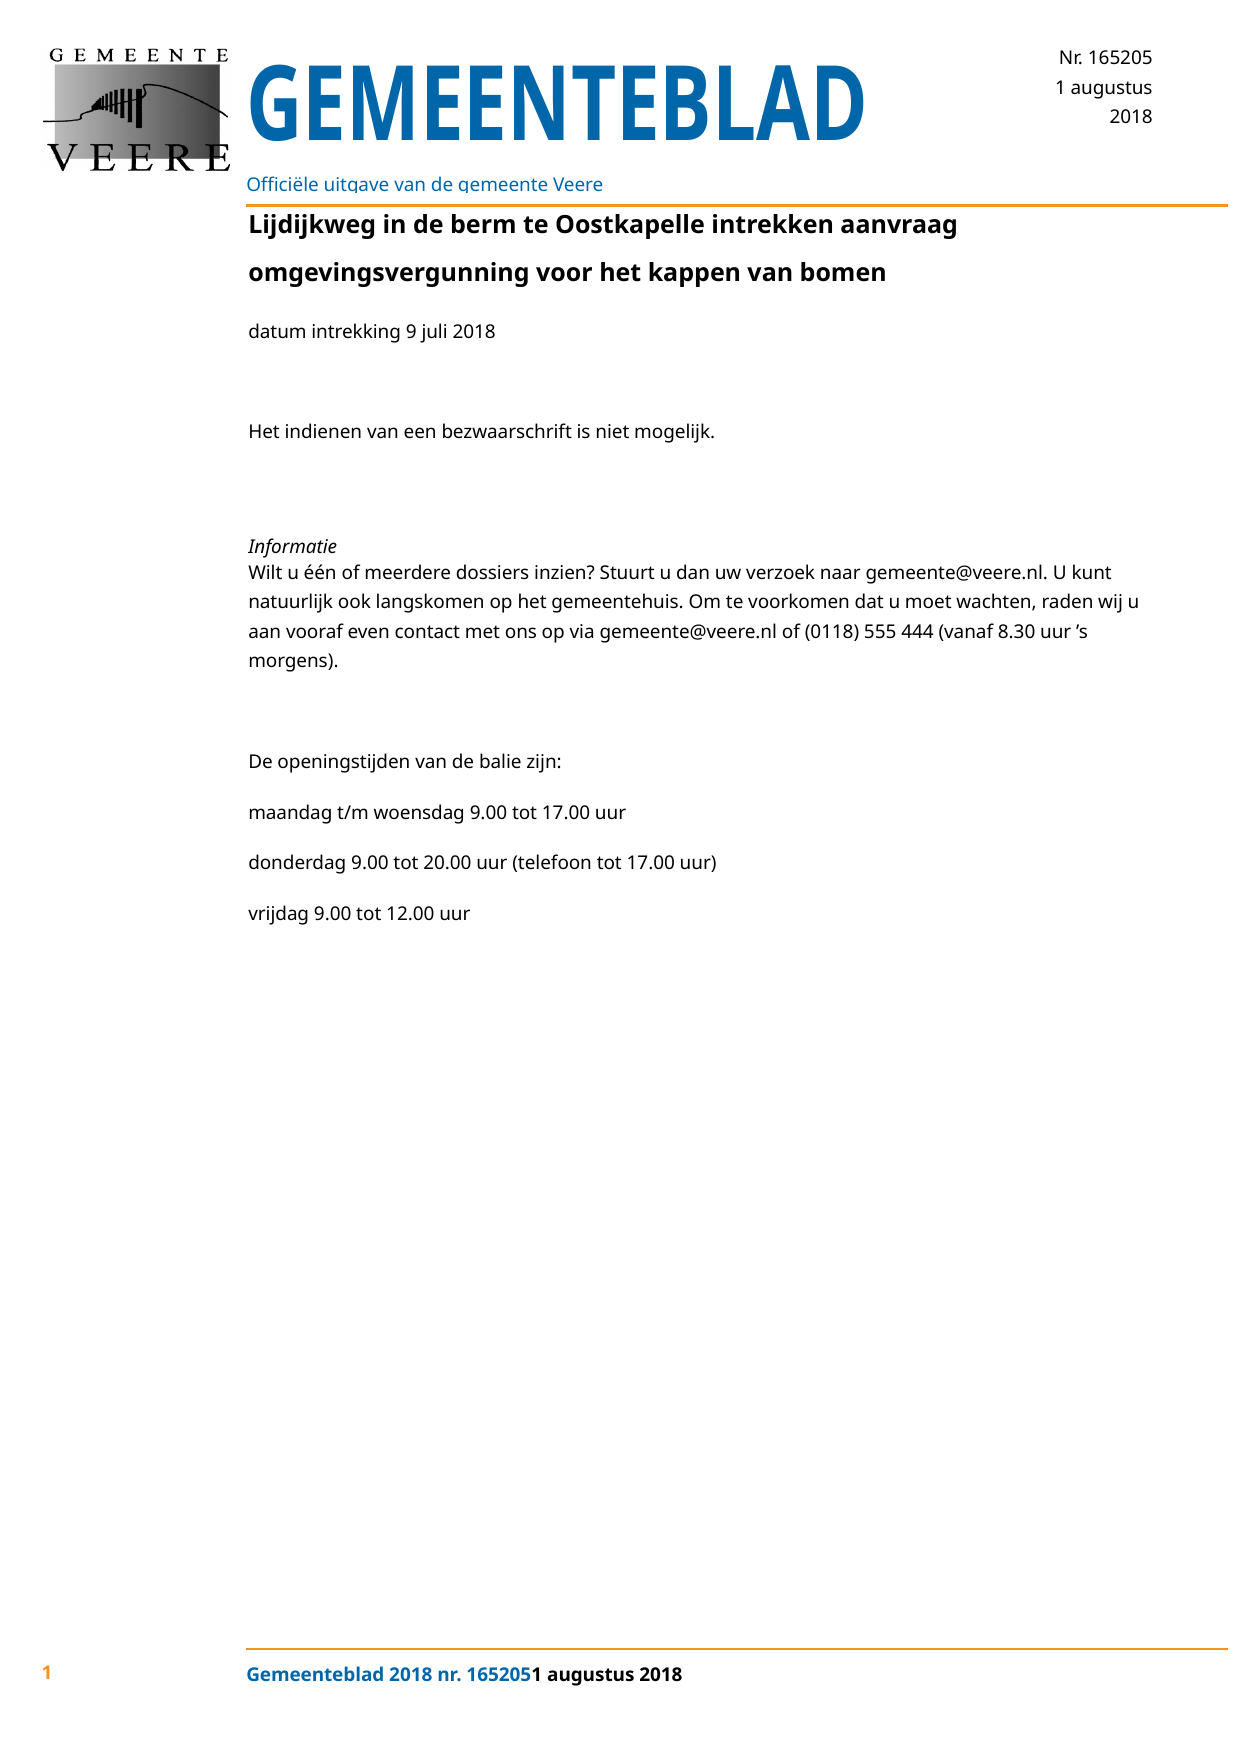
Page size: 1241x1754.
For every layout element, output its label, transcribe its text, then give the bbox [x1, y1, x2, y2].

text datum intrekking 9 juli 2018 [248, 318, 1152, 344]
picture [41, 47, 231, 172]
text vrijdag 9.00 tot 12.00 uur [248, 900, 1152, 925]
text maandag t/m woensdag 9.00 tot 17.00 uur [248, 799, 1152, 824]
text donderdag 9.00 tot 20.00 uur (telefoon tot 17.00 uur) [248, 849, 1152, 875]
text Het indienen van een bezwaarschrift is niet mogelijk. [248, 419, 1152, 444]
text Wilt u één of meerdere dossiers inzien? Stuurt u dan uw verzoek naar gemeente@veere.nl. U kunt natuurlijk ook langskomen op het gemeentehuis. Om te voorkomen dat u moet wachten, raden wij u aan vooraf even contact met ons op via gemeente@veere.nl of (0118) 555 444 (vanaf 8.30 uur ’s morgens). [248, 559, 1152, 673]
text Informatie [248, 533, 1152, 559]
text Lijdijkweg in de berm te Oostkapelle intrekken aanvraag omgevingsvergunning voor het kappen van bomen [248, 207, 1152, 288]
text De openingstijden van de balie zijn: [248, 748, 1152, 774]
